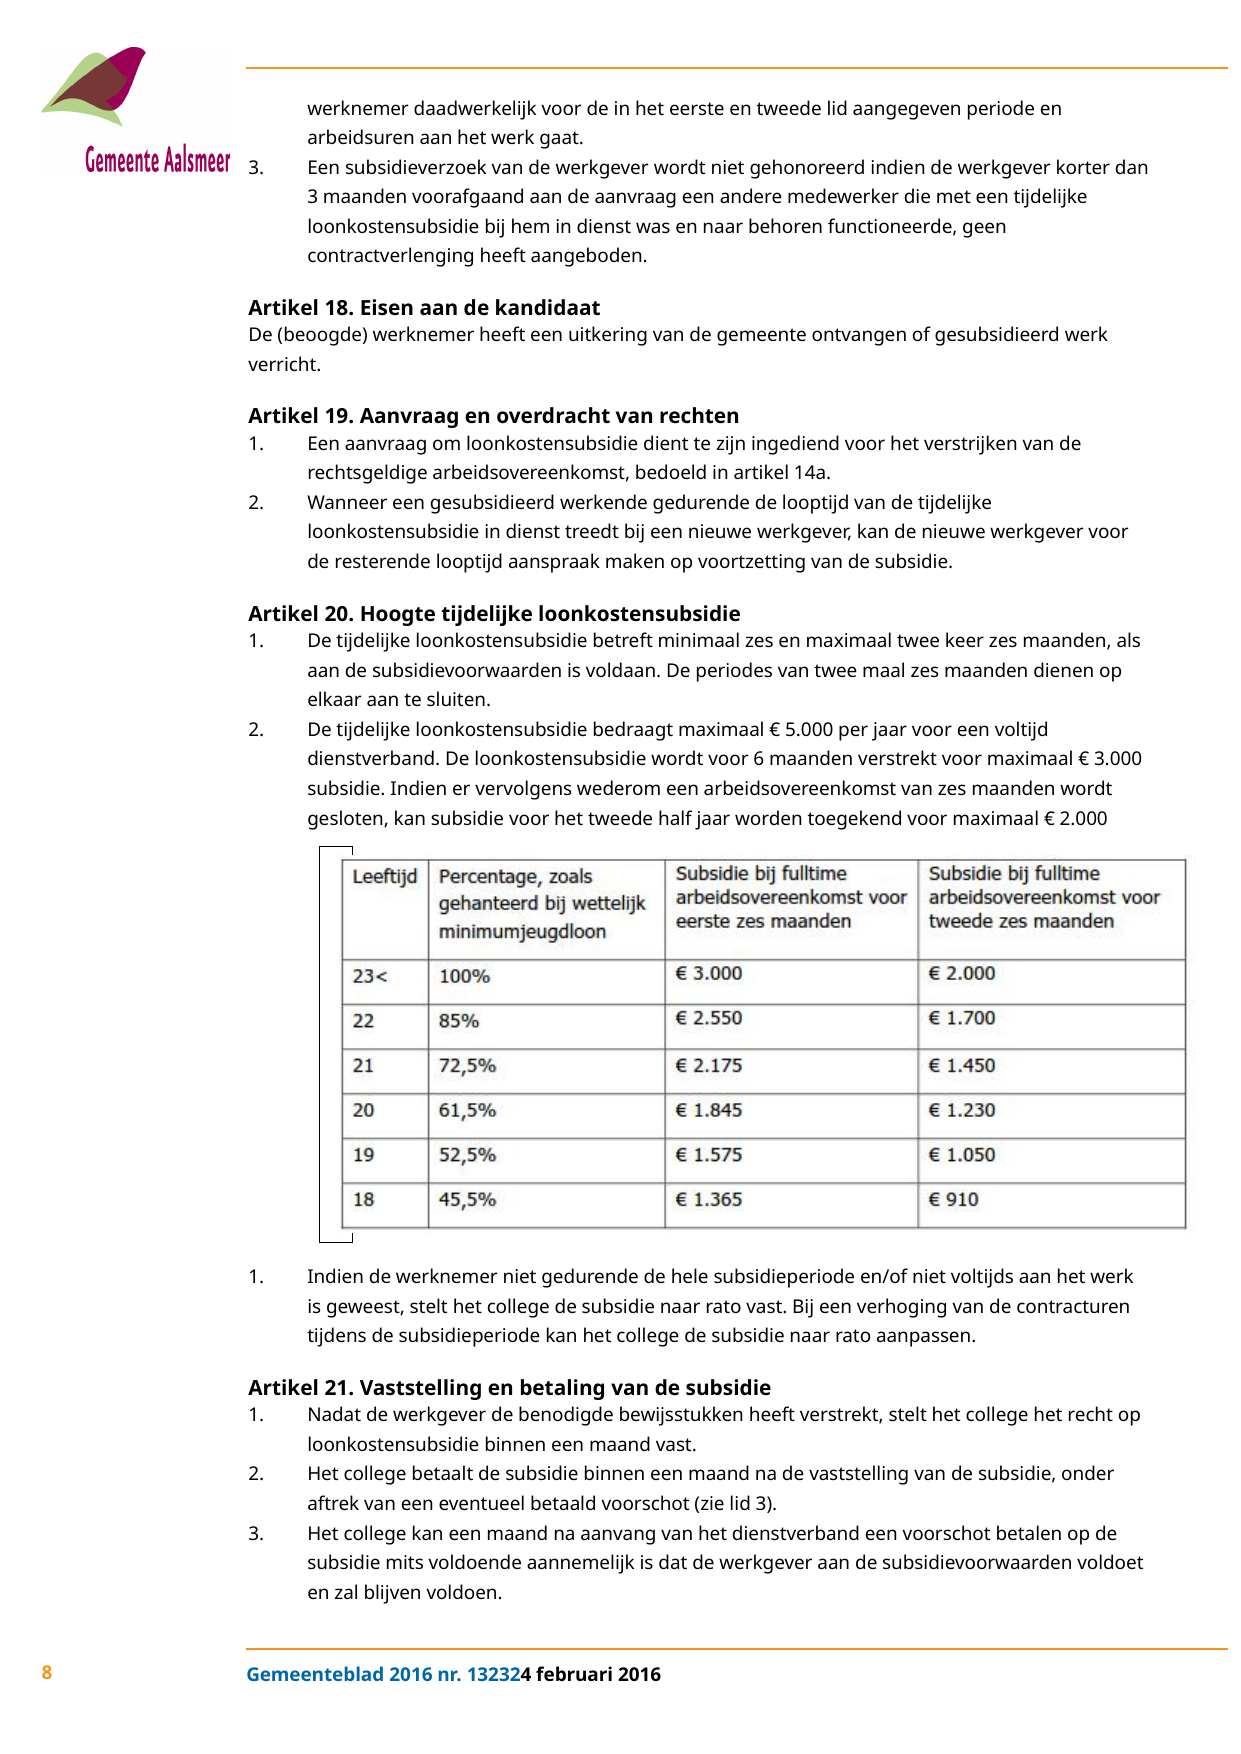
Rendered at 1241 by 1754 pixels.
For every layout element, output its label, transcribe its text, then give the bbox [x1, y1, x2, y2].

picture [327, 855, 1197, 1233]
text Artikel 20. Hoogte tijdelijke loonkostensubsidie [248, 599, 1152, 627]
picture [41, 47, 231, 172]
text De (beoogde) werknemer heeft een uitkering van de gemeente ontvangen of gesubsidieerd werk verricht. [248, 322, 1152, 377]
list Het college betaalt de subsidie binnen een maand na de vaststelling van de subsidie, onder aftrek van een eventueel betaald voorschot (zie lid 3). [248, 1461, 1152, 1516]
list Wanneer een gesubsidieerd werkende gedurende de looptijd van de tijdelijke loonkostensubsidie in dienst treedt bij een nieuwe werkgever, kan de nieuwe werkgever voor de resterende looptijd aanspraak maken op voortzetting van de subsidie. [248, 489, 1152, 574]
list werknemer daadwerkelijk voor de in het eerste en tweede lid aangegeven periode en arbeidsuren aan het werk gaat. [248, 95, 1152, 150]
list Een aanvraag om loonkostensubsidie dient te zijn ingediend voor het verstrijken van de rechtsgeldige arbeidsovereenkomst, bedoeld in artikel 14a. [248, 430, 1152, 485]
text Artikel 21. Vaststelling en betaling van de subsidie [248, 1373, 1152, 1401]
list Indien de werknemer niet gedurende de hele subsidieperiode en/of niet voltijds aan het werk is geweest, stelt het college de subsidie naar rato vast. Bij een verhoging van de contracturen tijdens de subsidieperiode kan het college de subsidie naar rato aanpassen. [248, 1263, 1152, 1348]
list Het college kan een maand na aanvang van het dienstverband een voorschot betalen op de subsidie mits voldoende aannemelijk is dat de werkgever aan de subsidievoorwaarden voldoet en zal blijven voldoen. [248, 1520, 1152, 1604]
list De tijdelijke loonkostensubsidie betreft minimaal zes en maximaal twee keer zes maanden, als aan de subsidievoorwaarden is voldaan. De periodes van twee maal zes maanden dienen op elkaar aan te sluiten. [248, 627, 1152, 712]
list Nadat de werkgever de benodigde bewijsstukken heeft verstrekt, stelt het college het recht op loonkostensubsidie binnen een maand vast. [248, 1401, 1152, 1457]
text Artikel 18. Eisen aan de kandidaat [248, 293, 1152, 322]
list De tijdelijke loonkostensubsidie bedraagt maximaal € 5.000 per jaar voor een voltijd dienstverband. De loonkostensubsidie wordt voor 6 maanden verstrekt voor maximaal € 3.000 subsidie. Indien er vervolgens wederom een arbeidsovereenkomst van zes maanden wordt gesloten, kan subsidie voor het tweede half jaar worden toegekend voor maximaal € 2.000 [248, 716, 1152, 830]
text Artikel 19. Aanvraag en overdracht van rechten [248, 402, 1152, 430]
list Een subsidieverzoek van de werkgever wordt niet gehonoreerd indien de werkgever korter dan 3 maanden voorafgaand aan de aanvraag een andere medewerker die met een tijdelijke loonkostensubsidie bij hem in dienst was en naar behoren functioneerde, geen contractverlenging heeft aangeboden. [248, 154, 1152, 268]
